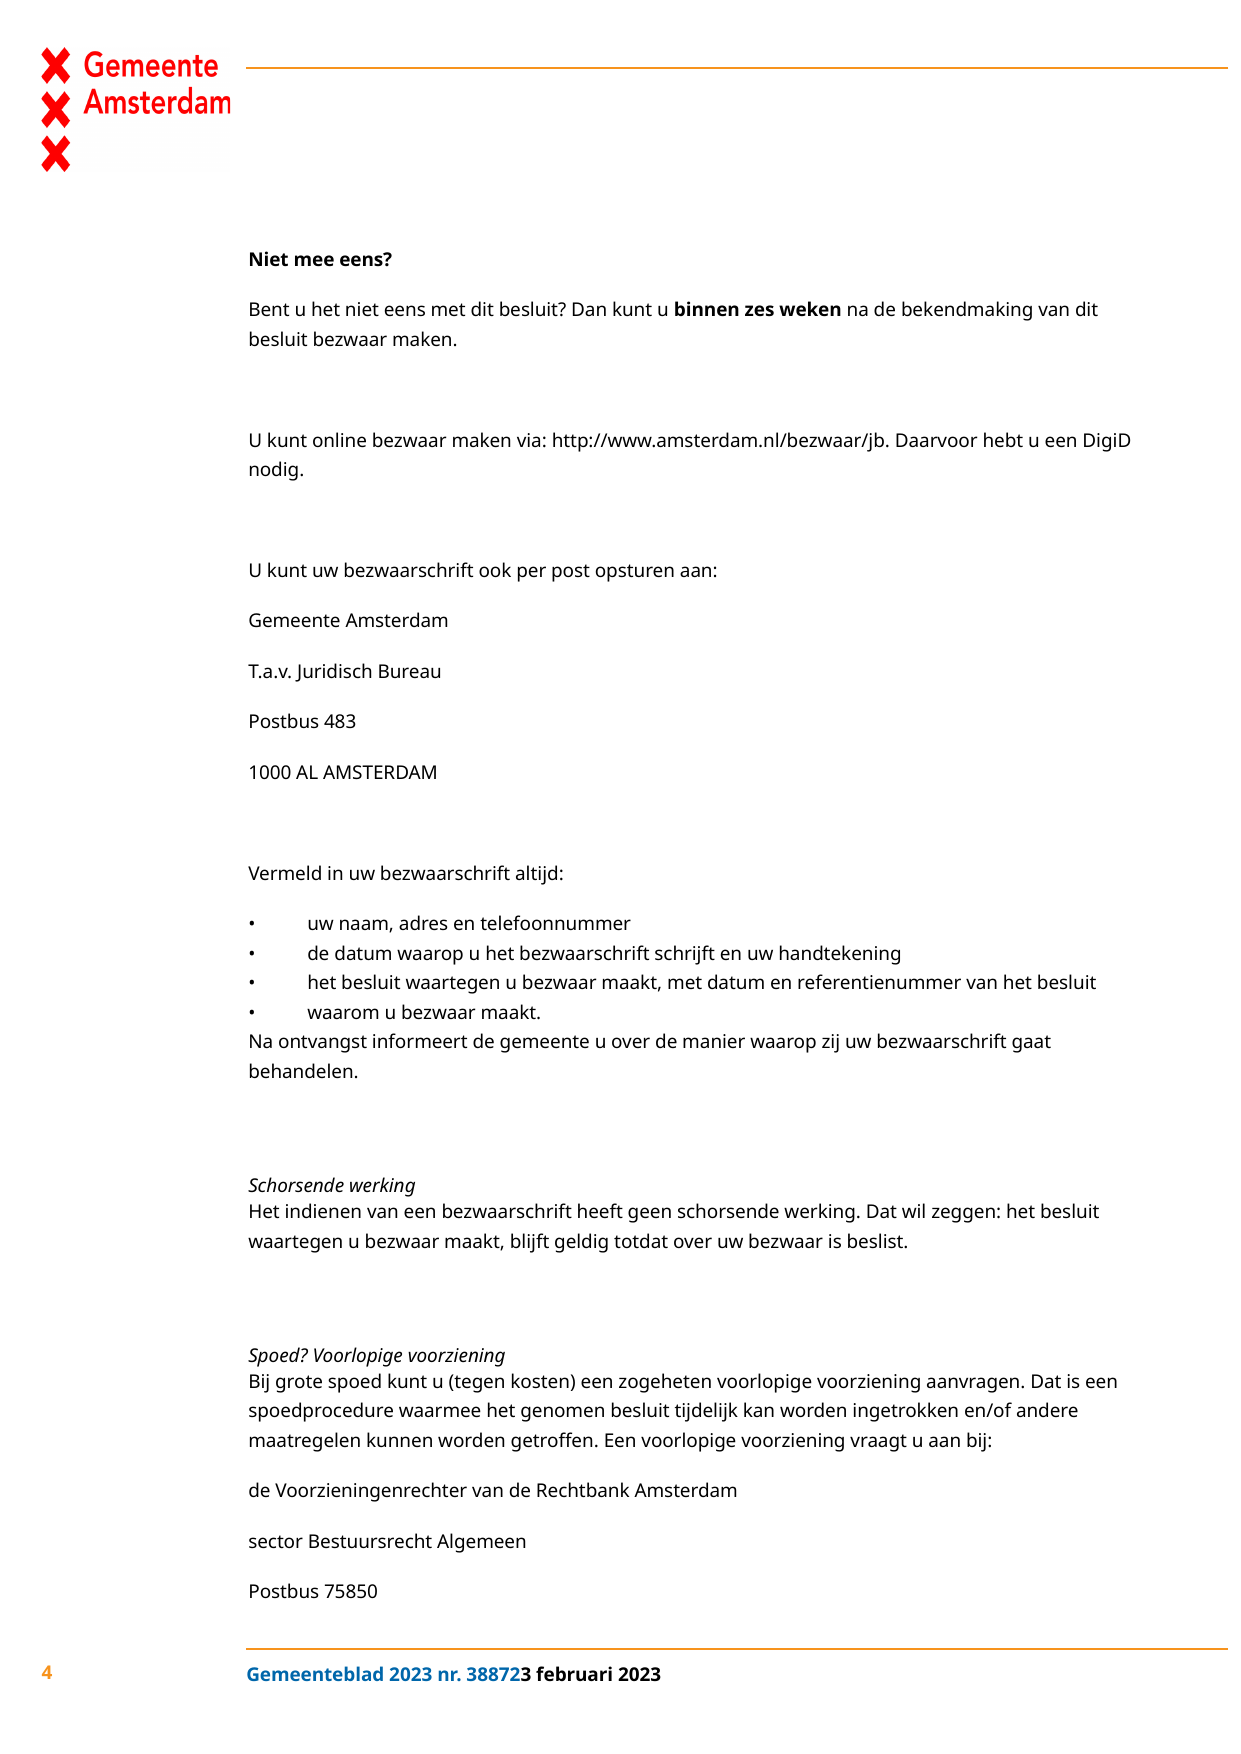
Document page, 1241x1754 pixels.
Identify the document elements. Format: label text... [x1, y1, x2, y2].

text U kunt online bezwaar maken via: http://www.amsterdam.nl/bezwaar/jb. Daarvoor hebt u een DigiD nodig. [248, 427, 1152, 482]
text 1000 AL AMSTERDAM [248, 759, 1152, 785]
list het besluit waartegen u bezwaar maakt, met datum en referentienummer van het besluit [248, 969, 1152, 995]
list waarom u bezwaar maakt. [248, 999, 1152, 1025]
list de datum waarop u het bezwaarschrift schrijft en uw handtekening [248, 940, 1152, 966]
text sector Bestuursrecht Algemeen [248, 1528, 1152, 1554]
text U kunt uw bezwaarschrift ook per post opsturen aan: [248, 557, 1152, 583]
text de Voorzieningenrechter van de Rechtbank Amsterdam [248, 1477, 1152, 1503]
text Postbus 483 [248, 708, 1152, 734]
text Na ontvangst informeert de gemeente u over de manier waarop zij uw bezwaarschrift gaat behandelen. [248, 1028, 1152, 1084]
text Bij grote spoed kunt u (tegen kosten) een zogeheten voorlopige voorziening aanvragen. Dat is een spoedprocedure waarmee het genomen besluit tijdelijk kan worden ingetrokken en/of andere maatregelen kunnen worden getroffen. Een voorlopige voorziening vraagt u aan bij: [248, 1368, 1152, 1453]
text Vermeld in uw bezwaarschrift altijd: [248, 860, 1152, 886]
text Het indienen van een bezwaarschrift heeft geen schorsende werking. Dat wil zeggen: het besluit waartegen u bezwaar maakt, blijft geldig totdat over uw bezwaar is beslist. [248, 1198, 1152, 1253]
text Niet mee eens? [248, 246, 1152, 272]
text Gemeente Amsterdam [248, 608, 1152, 633]
picture [41, 47, 231, 172]
text Spoed? Voorlopige voorziening [248, 1342, 1152, 1368]
text T.a.v. Juridisch Bureau [248, 658, 1152, 684]
list uw naam, adres en telefoonnummer [248, 910, 1152, 936]
text Bent u het niet eens met dit besluit? Dan kunt u binnen zes weken na de bekendmaking van dit besluit bezwaar maken. [248, 296, 1152, 352]
text Postbus 75850 [248, 1578, 1152, 1604]
text Schorsende werking [248, 1172, 1152, 1198]
